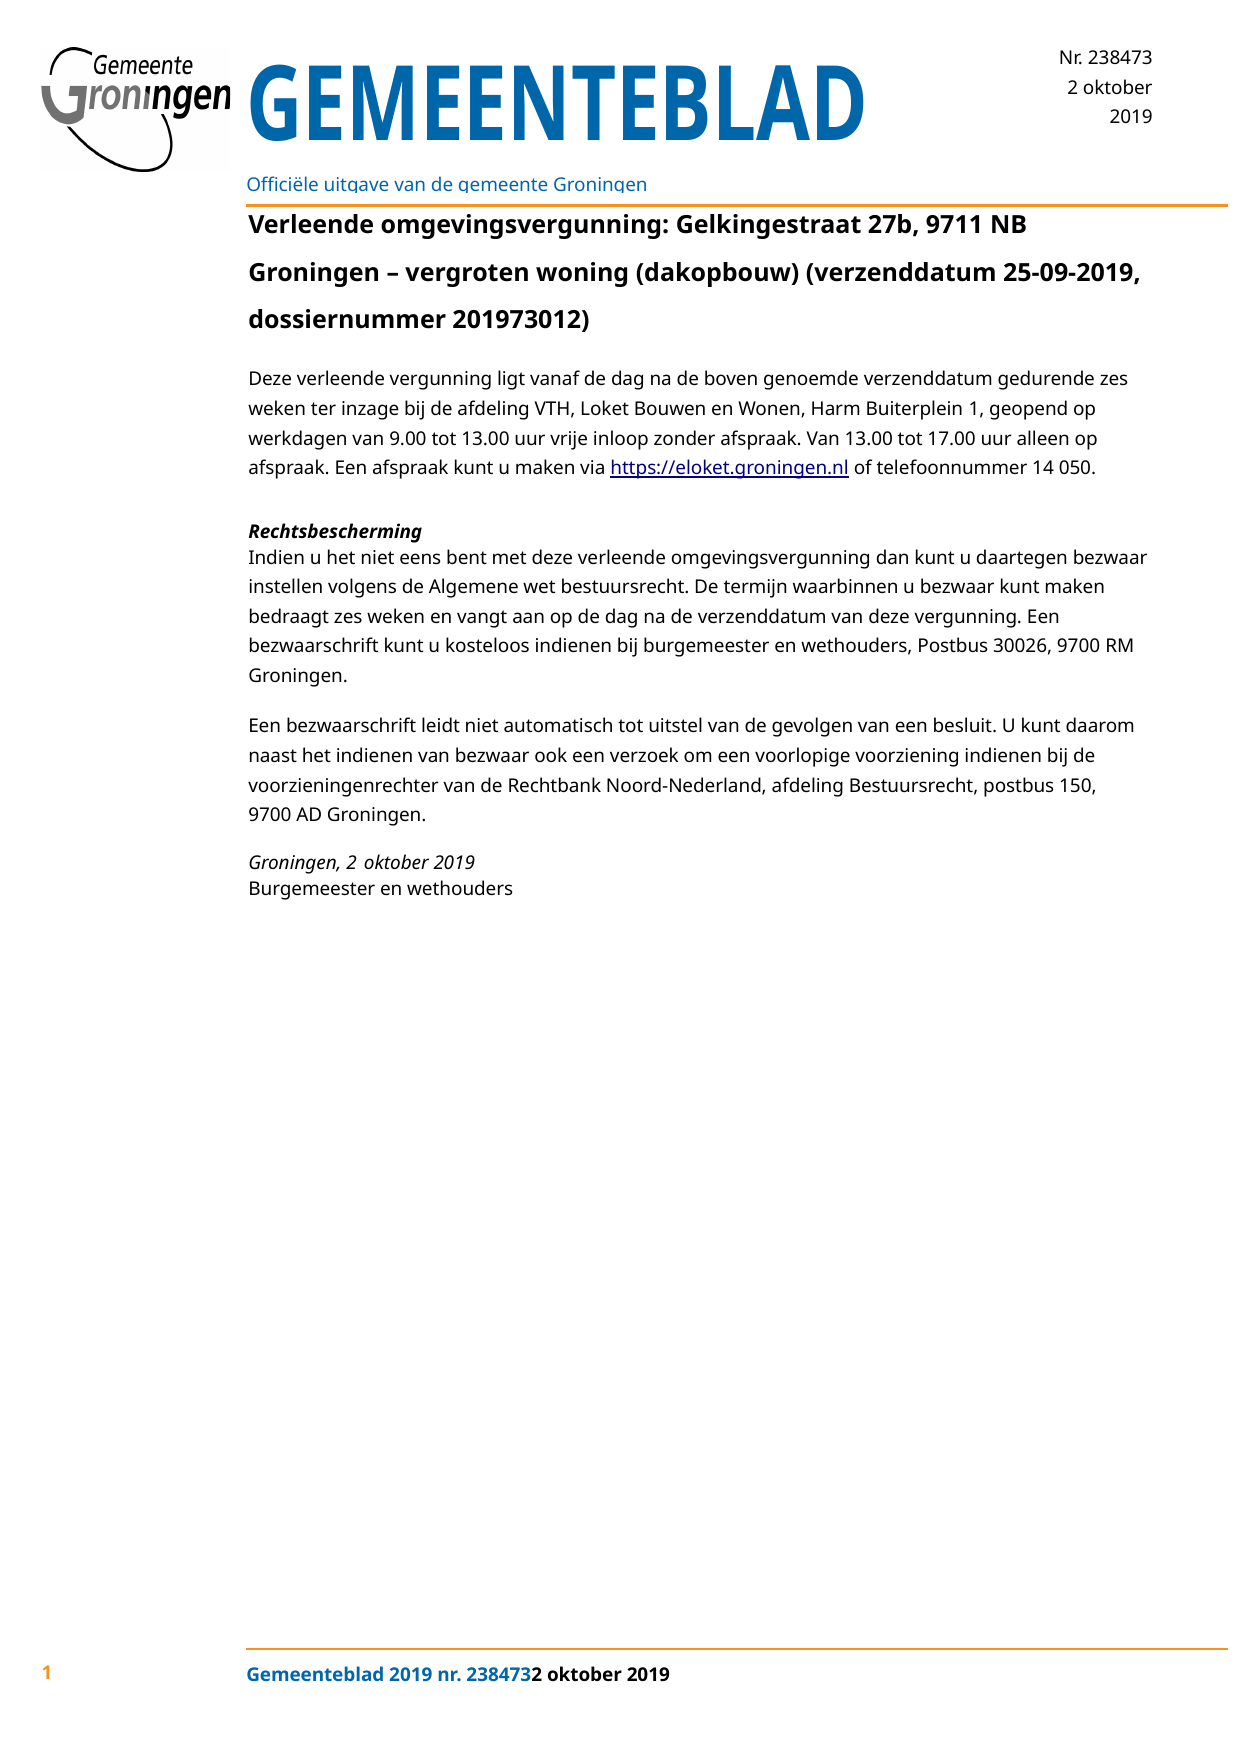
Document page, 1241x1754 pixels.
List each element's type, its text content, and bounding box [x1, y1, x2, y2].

text Een bezwaarschrift leidt niet automatisch tot uitstel van de gevolgen van een besluit. U kunt daarom naast het indienen van bezwaar ook een verzoek om een voorlopige voorziening indienen bij de voorzieningenrechter van de Rechtbank Noord-Nederland, afdeling Bestuursrecht, postbus 150, 9700 AD Groningen. [248, 713, 1152, 827]
picture [41, 47, 231, 172]
text Verleende omgevingsvergunning: Gelkingestraat 27b, 9711 NB Groningen – vergroten woning (dakopbouw) (verzenddatum 25-09-2019, dossiernummer 201973012) [248, 207, 1152, 336]
text Deze verleende vergunning ligt vanaf de dag na de boven genoemde verzenddatum gedurende zes weken ter inzage bij de afdeling VTH, Loket Bouwen en Wonen, Harm Buiterplein 1, geopend op werkdagen van 9.00 tot 13.00 uur vrije inloop zonder afspraak. Van 13.00 tot 17.00 uur alleen op afspraak. Een afspraak kunt u maken via https://eloket.groningen.nl of telefoonnummer 14 050. [248, 366, 1152, 480]
text Indien u het niet eens bent met deze verleende omgevingsvergunning dan kunt u daartegen bezwaar instellen volgens de Algemene wet bestuursrecht. De termijn waarbinnen u bezwaar kunt maken bedraagt zes weken en vangt aan op de dag na de verzenddatum van deze vergunning. Een bezwaarschrift kunt u kosteloos indienen bij burgemeester en wethouders, Postbus 30026, 9700 RM Groningen. [248, 544, 1152, 688]
text Groningen, 2 oktober 2019 [248, 849, 1152, 875]
text Burgemeester en wethouders [248, 875, 1152, 901]
text Rechtsbescherming [248, 518, 1152, 544]
